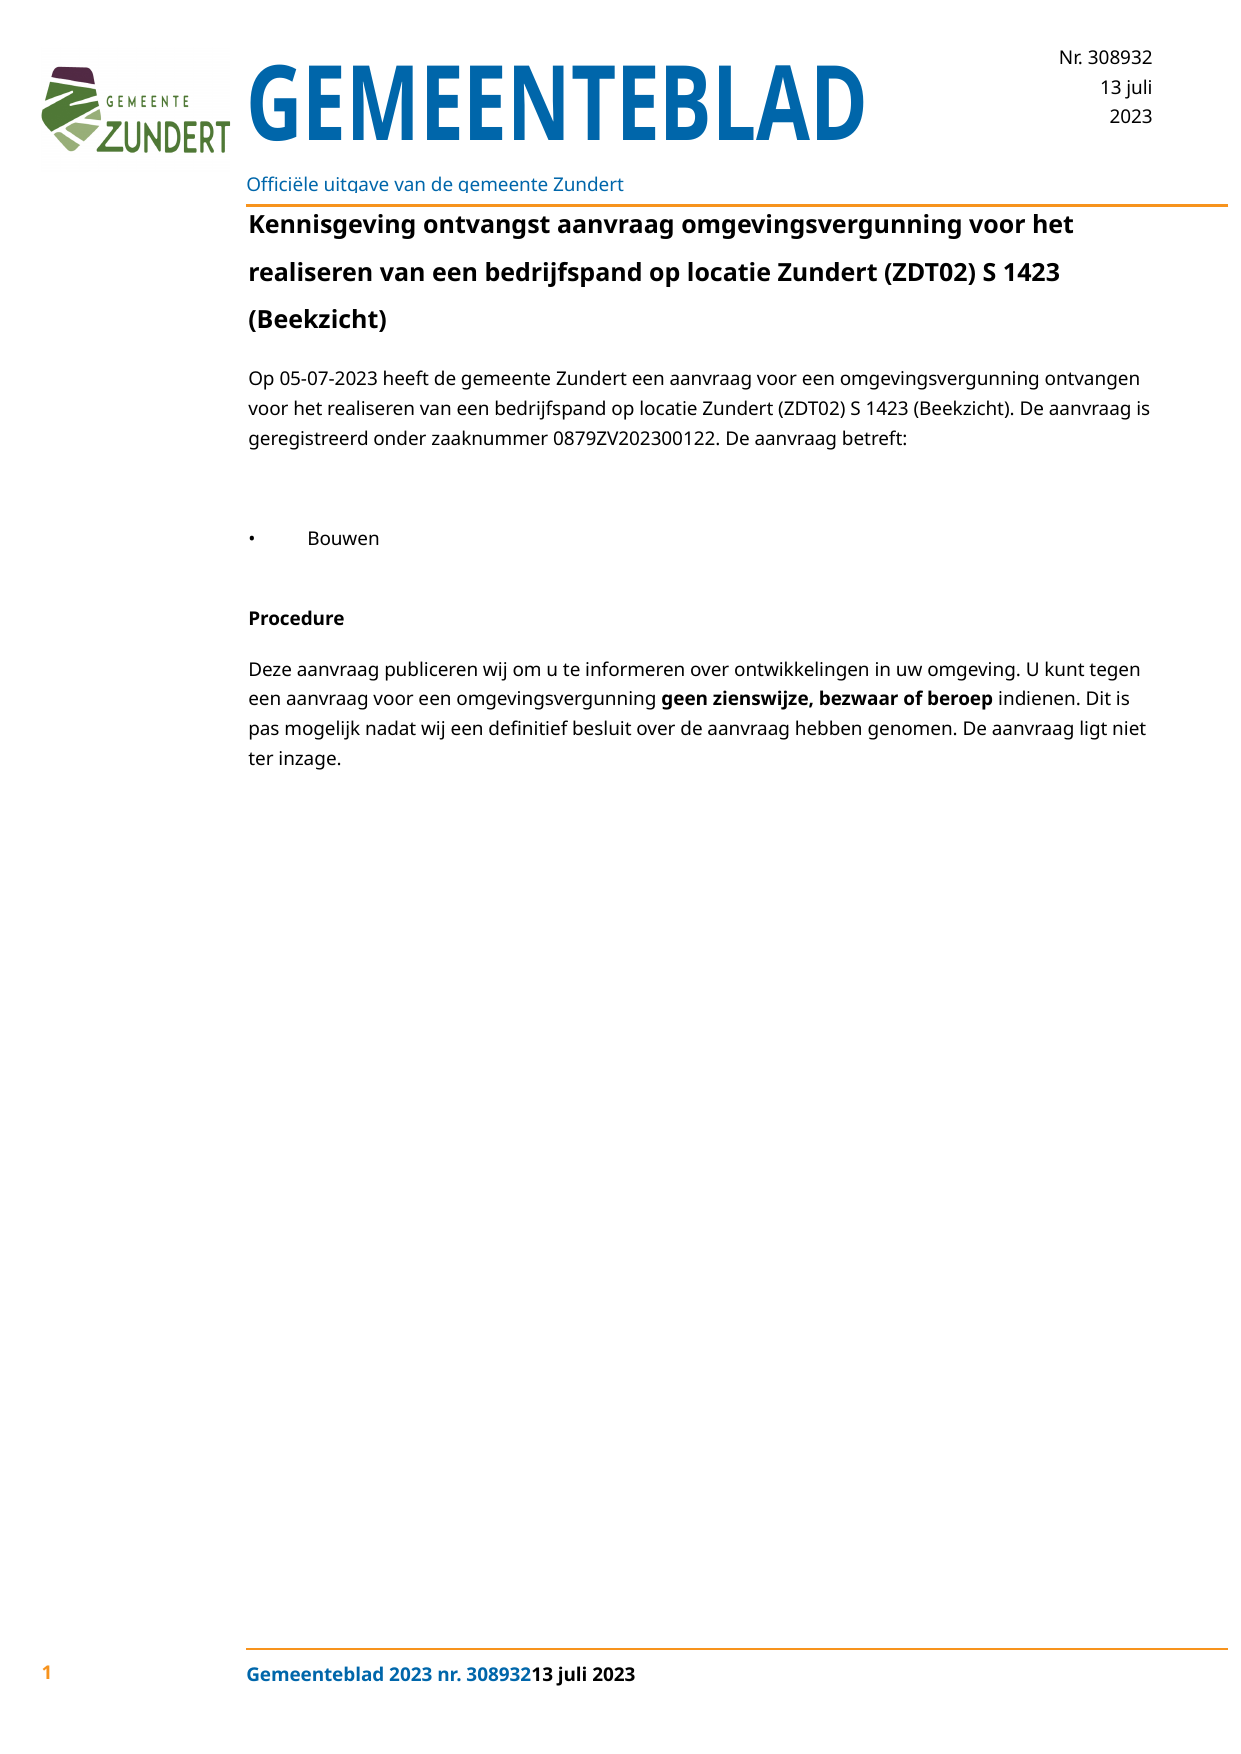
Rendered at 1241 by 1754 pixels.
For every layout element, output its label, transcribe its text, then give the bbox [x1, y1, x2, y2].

text Procedure [248, 606, 1152, 631]
text Op 05-07-2023 heeft de gemeente Zundert een aanvraag voor een omgevingsvergunning ontvangen voor het realiseren van een bedrijfspand op locatie Zundert (ZDT02) S 1423 (Beekzicht). De aanvraag is geregistreerd onder zaaknummer 0879ZV202300122. De aanvraag betreft: [248, 366, 1152, 450]
text Deze aanvraag publiceren wij om u te informeren over ontwikkelingen in uw omgeving. U kunt tegen een aanvraag voor een omgevingsvergunning geen zienswijze, bezwaar of beroep indienen. Dit is pas mogelijk nadat wij een definitief besluit over de aanvraag hebben genomen. De aanvraag ligt niet ter inzage. [248, 656, 1152, 770]
text Kennisgeving ontvangst aanvraag omgevingsvergunning voor het realiseren van een bedrijfspand op locatie Zundert (ZDT02) S 1423 (Beekzicht) [248, 207, 1152, 336]
list Bouwen [248, 526, 1152, 551]
picture [41, 47, 231, 172]
